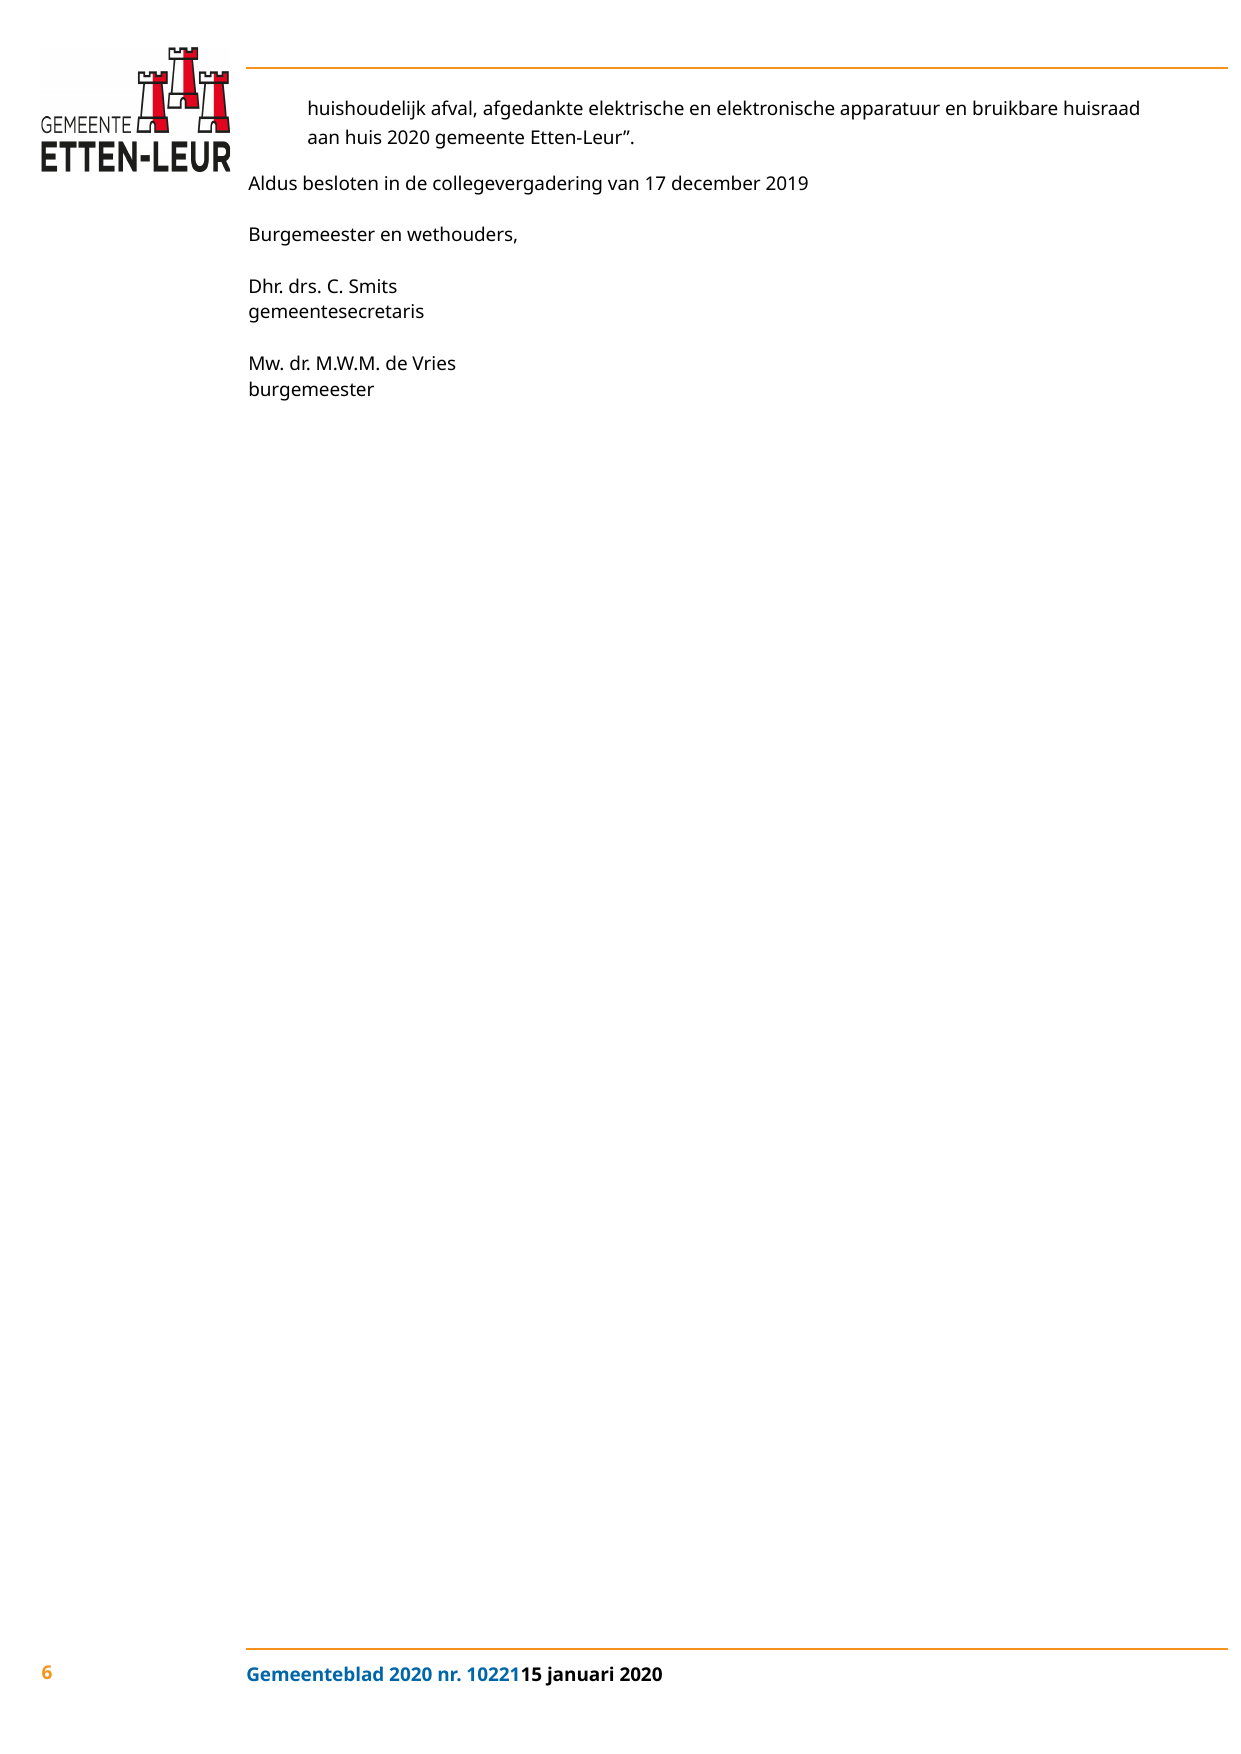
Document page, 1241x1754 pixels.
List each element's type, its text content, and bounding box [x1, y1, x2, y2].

text Aldus besloten in de collegevergadering van 17 december 2019 [248, 170, 1152, 196]
list huishoudelijk afval, afgedankte elektrische en elektronische apparatuur en bruikbare huisraad aan huis 2020 gemeente Etten-Leur”. [248, 95, 1152, 150]
text Burgemeester en wethouders, [248, 221, 1152, 247]
text burgemeester [248, 376, 1152, 402]
text Mw. dr. M.W.M. de Vries [248, 350, 1152, 376]
text Dhr. drs. C. Smits [248, 273, 1152, 299]
text gemeentesecretaris [248, 299, 1152, 324]
picture [41, 47, 231, 172]
